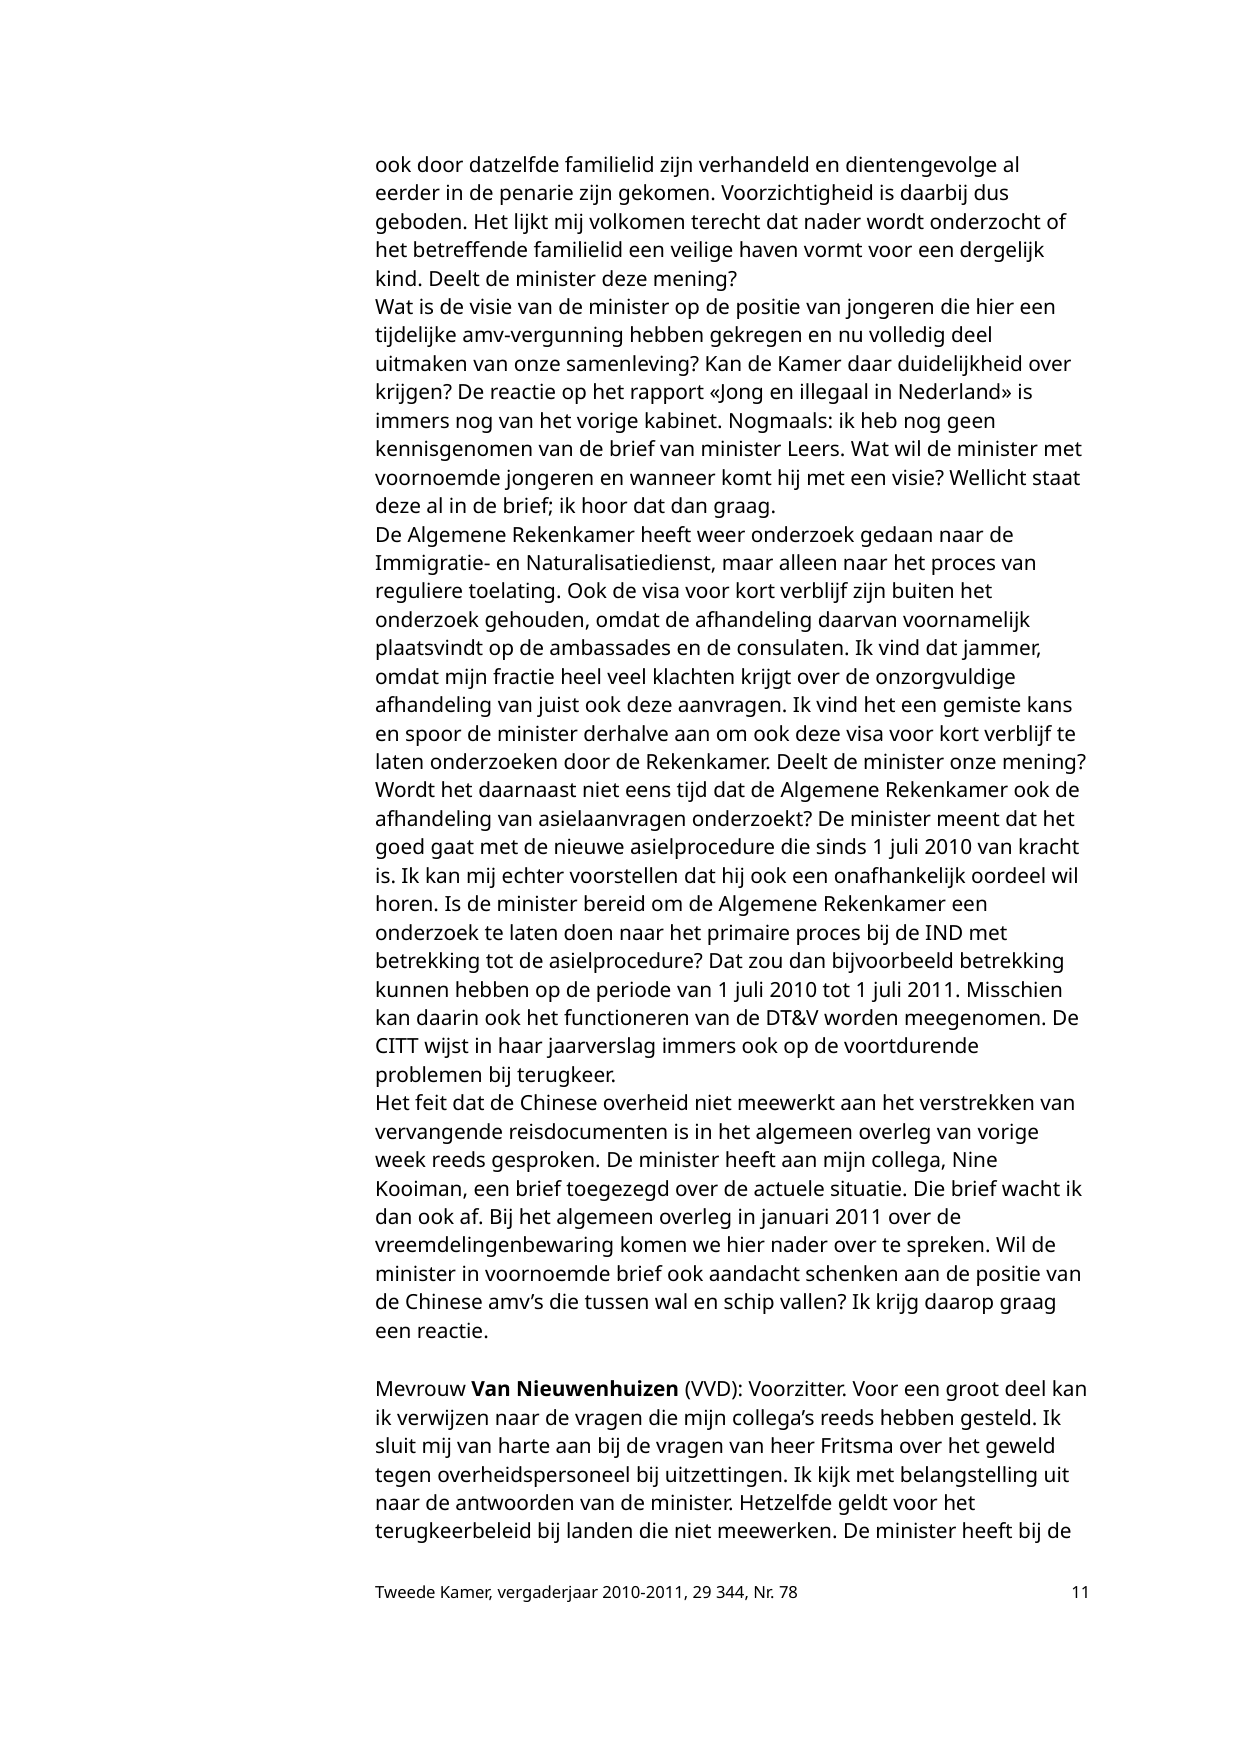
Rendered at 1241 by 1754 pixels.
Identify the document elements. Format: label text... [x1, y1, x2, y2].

text De Algemene Rekenkamer heeft weer onderzoek gedaan naar de Immigratie- en Naturalisatiedienst, maar alleen naar het proces van reguliere toelating. Ook de visa voor kort verblijf zijn buiten het onderzoek gehouden, omdat de afhandeling daarvan voornamelijk plaatsvindt op de ambassades en de consulaten. Ik vind dat jammer, omdat mijn fractie heel veel klachten krijgt over de onzorgvuldige afhandeling van juist ook deze aanvragen. Ik vind het een gemiste kans en spoor de minister derhalve aan om ook deze visa voor kort verblijf te laten onderzoeken door de Rekenkamer. Deelt de minister onze mening? Wordt het daarnaast niet eens tijd dat de Algemene Rekenkamer ook de afhandeling van asielaanvragen onderzoekt? De minister meent dat het goed gaat met de nieuwe asielprocedure die sinds 1 juli 2010 van kracht is. Ik kan mij echter voorstellen dat hij ook een onafhankelijk oordeel wil horen. Is de minister bereid om de Algemene Rekenkamer een onderzoek te laten doen naar het primaire proces bij de IND met betrekking tot de asielprocedure? Dat zou dan bijvoorbeeld betrekking kunnen hebben op de periode van 1 juli 2010 tot 1 juli 2011. Misschien kan daarin ook het functioneren van de DT&V worden meegenomen. De CITT wijst in haar jaarverslag immers ook op de voortdurende problemen bij terugkeer. [375, 520, 1090, 1088]
text Wat is de visie van de minister op de positie van jongeren die hier een tijdelijke amv-vergunning hebben gekregen en nu volledig deel uitmaken van onze samenleving? Kan de Kamer daar duidelijkheid over krijgen? De reactie op het rapport «Jong en illegaal in Nederland» is immers nog van het vorige kabinet. Nogmaals: ik heb nog geen kennisgenomen van de brief van minister Leers. Wat wil de minister met voornoemde jongeren en wanneer komt hij met een visie? Wellicht staat deze al in de brief; ik hoor dat dan graag. [375, 292, 1090, 520]
text Het feit dat de Chinese overheid niet meewerkt aan het verstrekken van vervangende reisdocumenten is in het algemeen overleg van vorige week reeds gesproken. De minister heeft aan mijn collega, Nine Kooiman, een brief toegezegd over de actuele situatie. Die brief wacht ik dan ook af. Bij het algemeen overleg in januari 2011 over de vreemdelingenbewaring komen we hier nader over te spreken. Wil de minister in voornoemde brief ook aandacht schenken aan de positie van de Chinese amv’s die tussen wal en schip vallen? Ik krijg daarop graag een reactie. [375, 1088, 1090, 1344]
text ook door datzelfde familielid zijn verhandeld en dientengevolge al eerder in de penarie zijn gekomen. Voorzichtigheid is daarbij dus geboden. Het lijkt mij volkomen terecht dat nader wordt onderzocht of het betreffende familielid een veilige haven vormt voor een dergelijk kind. Deelt de minister deze mening? [375, 150, 1090, 292]
text Mevrouw Van Nieuwenhuizen (VVD): Voorzitter. Voor een groot deel kan ik verwijzen naar de vragen die mijn collega’s reeds hebben gesteld. Ik sluit mij van harte aan bij de vragen van heer Fritsma over het geweld tegen overheidspersoneel bij uitzettingen. Ik kijk met belangstelling uit naar de antwoorden van de minister. Hetzelfde geldt voor het terugkeerbeleid bij landen die niet meewerken. De minister heeft bij de [375, 1374, 1090, 1545]
